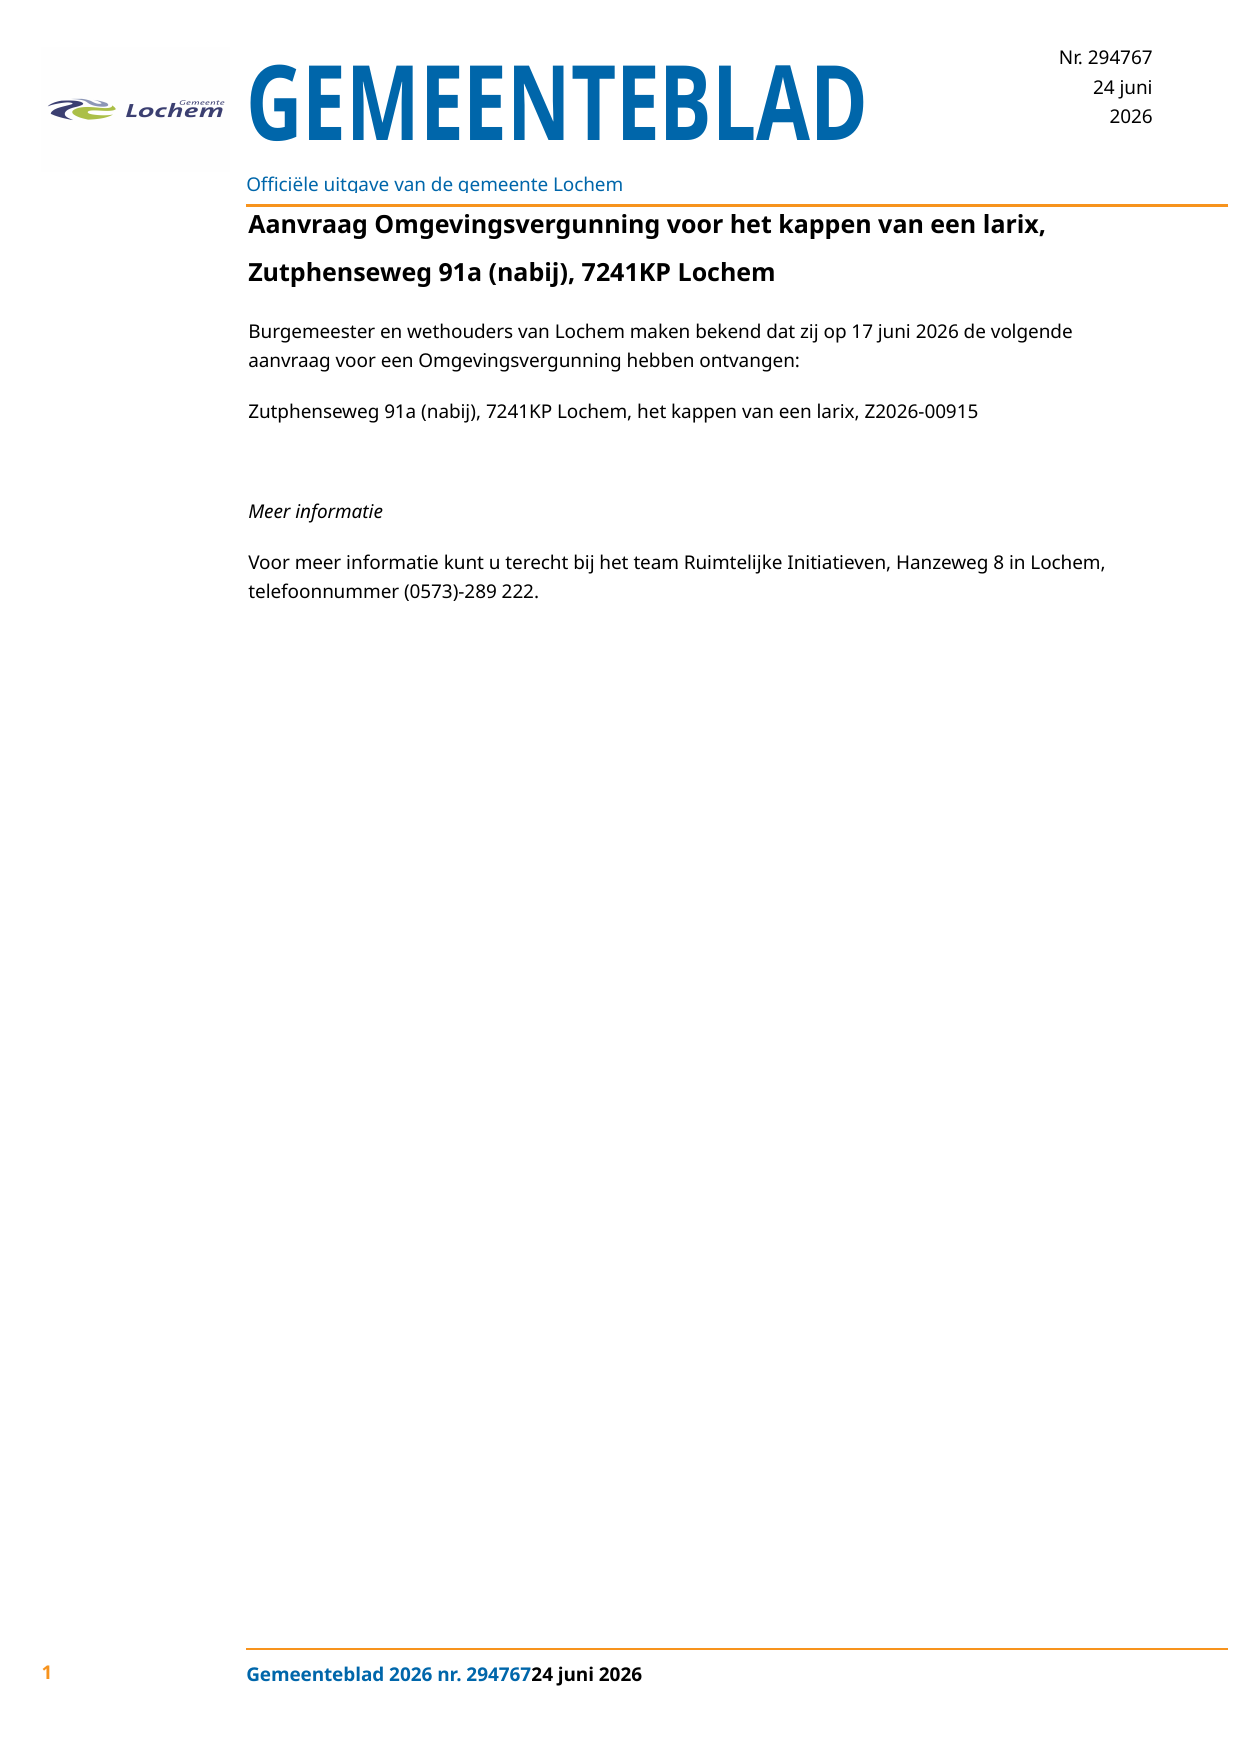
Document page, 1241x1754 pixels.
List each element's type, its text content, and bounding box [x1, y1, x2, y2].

text Meer informatie [248, 499, 1152, 524]
text Zutphenseweg 91a (nabij), 7241KP Lochem, het kappen van een larix, Z2026-00915 [248, 398, 1152, 424]
picture [41, 47, 231, 172]
text Aanvraag Omgevingsvergunning voor het kappen van een larix, Zutphenseweg 91a (nabij), 7241KP Lochem [248, 207, 1152, 288]
text Voor meer informatie kunt u terecht bij het team Ruimtelijke Initiatieven, Hanzeweg 8 in Lochem, telefoonnummer (0573)-289 222. [248, 549, 1152, 604]
text Burgemeester en wethouders van Lochem maken bekend dat zij op 17 juni 2026 de volgende aanvraag voor een Omgevingsvergunning hebben ontvangen: [248, 318, 1152, 373]
